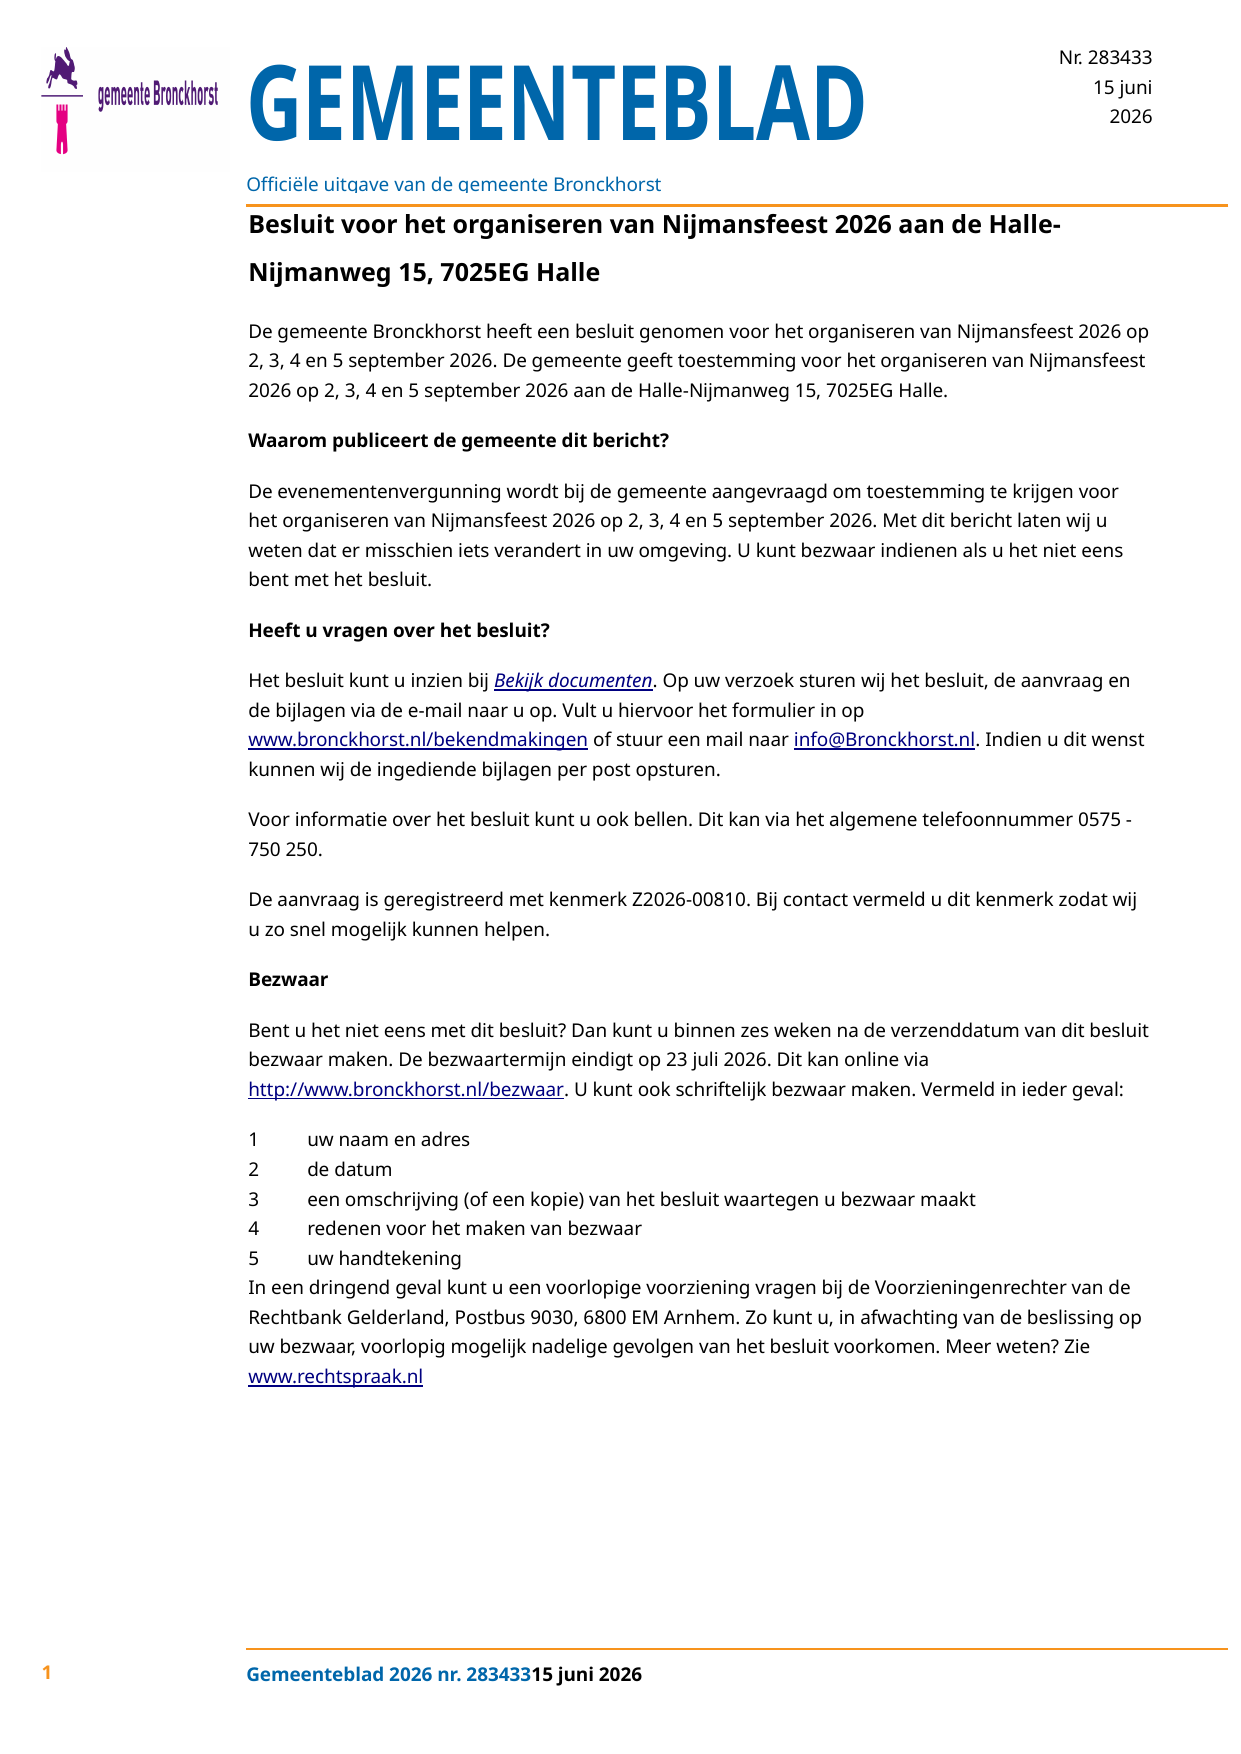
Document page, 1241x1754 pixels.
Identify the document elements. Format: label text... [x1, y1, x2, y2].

text De gemeente Bronckhorst heeft een besluit genomen voor het organiseren van Nijmansfeest 2026 op 2, 3, 4 en 5 september 2026. De gemeente geeft toestemming voor het organiseren van Nijmansfeest 2026 op 2, 3, 4 en 5 september 2026 aan de Halle-Nijmanweg 15, 7025EG Halle. [248, 318, 1152, 403]
text Waarom publiceert de gemeente dit bericht? [248, 427, 1152, 453]
text Besluit voor het organiseren van Nijmansfeest 2026 aan de Halle-Nijmanweg 15, 7025EG Halle [248, 207, 1152, 288]
text Het besluit kunt u inzien bij Bekijk documenten. Op uw verzoek sturen wij het besluit, de aanvraag en de bijlagen via de e-mail naar u op. Vult u hiervoor het formulier in op www.bronckhorst.nl/bekendmakingen of stuur een mail naar info@Bronckhorst.nl. Indien u dit wenst kunnen wij de ingediende bijlagen per post opsturen. [248, 667, 1152, 782]
picture [41, 47, 231, 172]
text Bezwaar [248, 967, 1152, 992]
text Heeft u vragen over het besluit? [248, 617, 1152, 643]
list de datum [248, 1156, 1152, 1182]
text De evenementenvergunning wordt bij de gemeente aangevraagd om toestemming te krijgen voor het organiseren van Nijmansfeest 2026 op 2, 3, 4 en 5 september 2026. Met dit bericht laten wij u weten dat er misschien iets verandert in uw omgeving. U kunt bezwaar indienen als u het niet eens bent met het besluit. [248, 478, 1152, 592]
list uw handtekening [248, 1245, 1152, 1271]
list redenen voor het maken van bezwaar [248, 1215, 1152, 1241]
text In een dringend geval kunt u een voorlopige voorziening vragen bij de Voorzieningenrechter van de Rechtbank Gelderland, Postbus 9030, 6800 EM Arnhem. Zo kunt u, in afwachting van de beslissing op uw bezwaar, voorlopig mogelijk nadelige gevolgen van het besluit voorkomen. Meer weten? Zie www.rechtspraak.nl [248, 1274, 1152, 1389]
text Bent u het niet eens met dit besluit? Dan kunt u binnen zes weken na de verzenddatum van dit besluit bezwaar maken. De bezwaartermijn eindigt op 23 juli 2026. Dit kan online via http://www.bronckhorst.nl/bezwaar. U kunt ook schriftelijk bezwaar maken. Vermeld in ieder geval: [248, 1017, 1152, 1102]
list uw naam en adres [248, 1127, 1152, 1152]
text De aanvraag is geregistreerd met kenmerk Z2026-00810. Bij contact vermeld u dit kenmerk zodat wij u zo snel mogelijk kunnen helpen. [248, 887, 1152, 942]
list een omschrijving (of een kopie) van het besluit waartegen u bezwaar maakt [248, 1186, 1152, 1212]
text Voor informatie over het besluit kunt u ook bellen. Dit kan via het algemene telefoonnummer 0575 - 750 250. [248, 807, 1152, 862]
